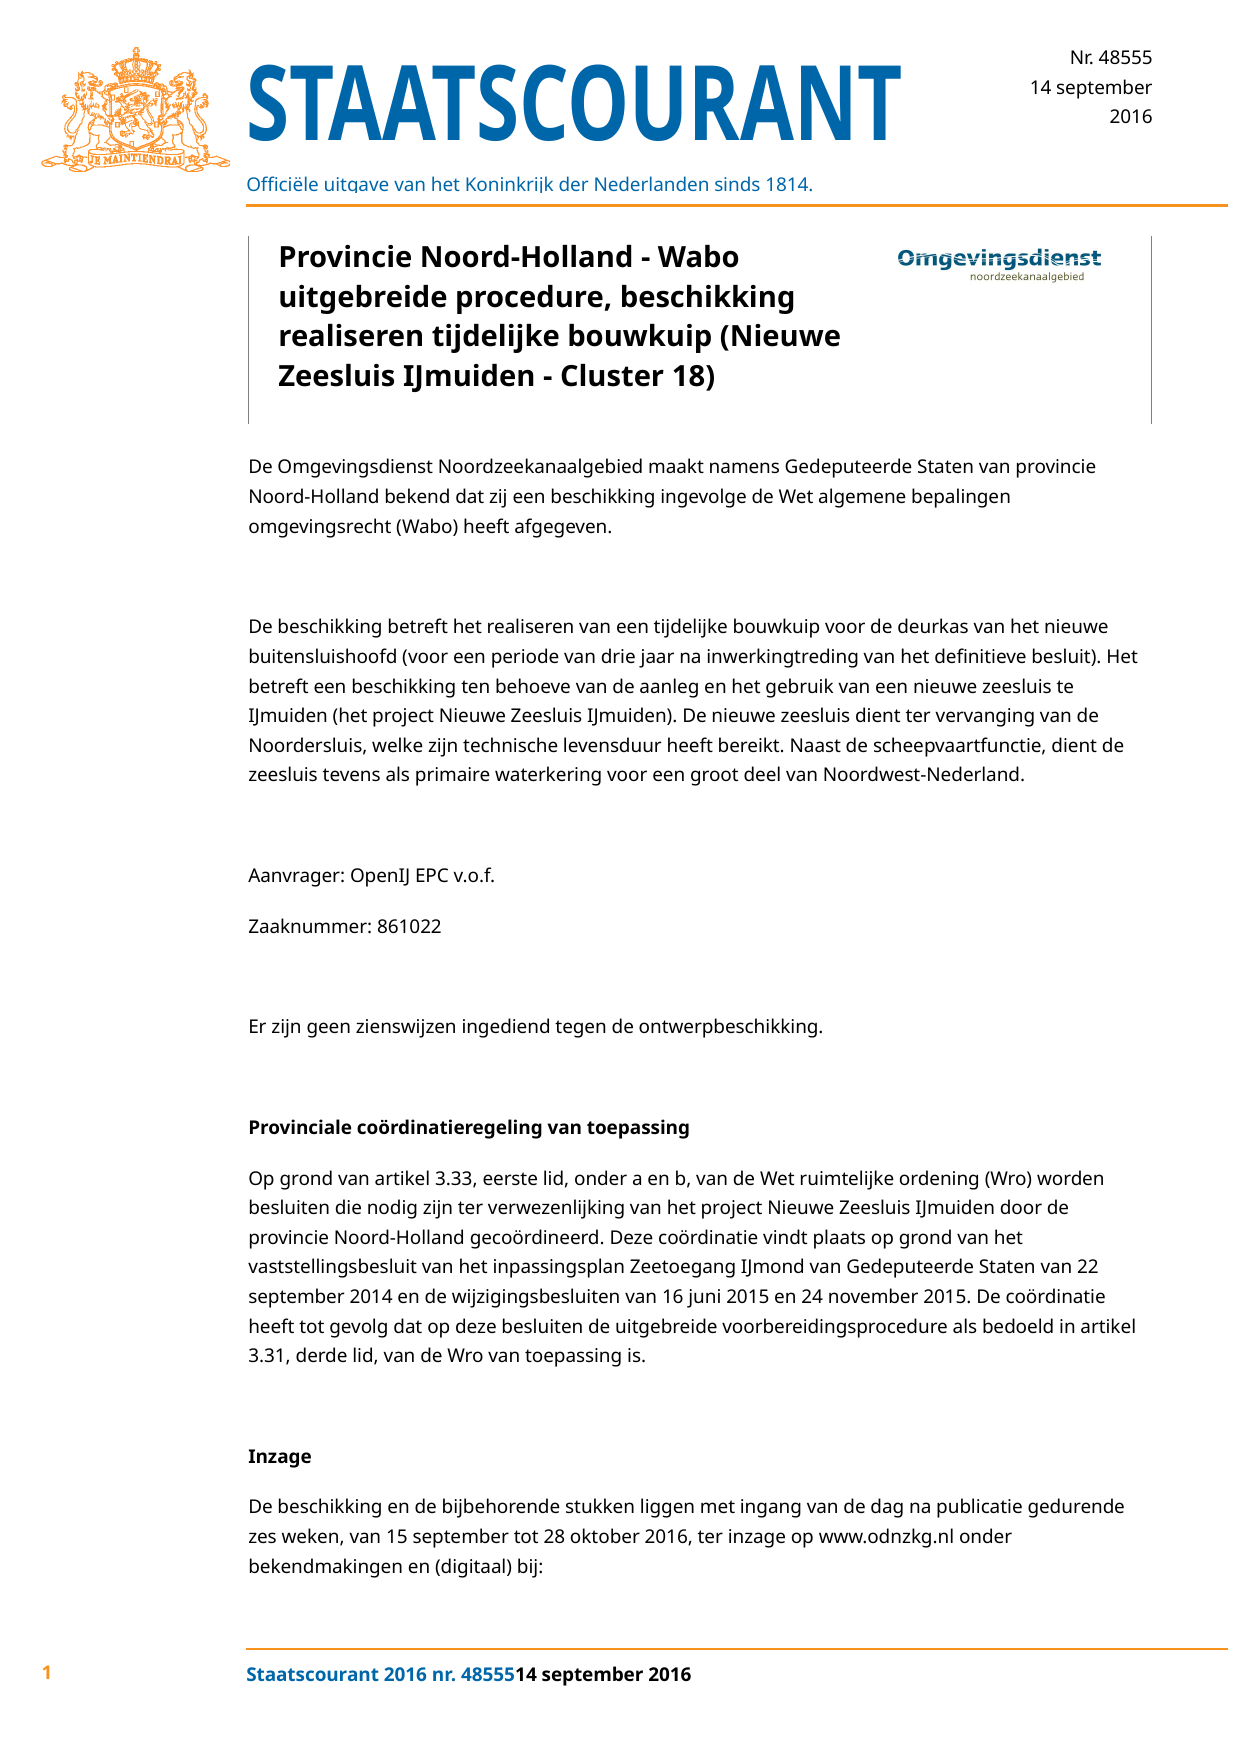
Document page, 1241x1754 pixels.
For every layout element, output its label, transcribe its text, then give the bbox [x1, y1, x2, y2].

text Op grond van artikel 3.33, eerste lid, onder a en b, van de Wet ruimtelijke ordening (Wro) worden besluiten die nodig zijn ter verwezenlijking van het project Nieuwe Zeesluis IJmuiden door de provincie Noord-Holland gecoördineerd. Deze coördinatie vindt plaats op grond van het vaststellingsbesluit van het inpassingsplan Zeetoegang IJmond van Gedeputeerde Staten van 22 september 2014 en de wijzigingsbesluiten van 16 juni 2015 en 24 november 2015. De coördinatie heeft tot gevolg dat op deze besluiten de uitgebreide voorbereidingsprocedure als bedoeld in artikel 3.31, derde lid, van de Wro van toepassing is. [248, 1165, 1152, 1368]
text Zaaknummer: 861022 [248, 913, 1152, 938]
text De beschikking betreft het realiseren van een tijdelijke bouwkuip voor de deurkas van het nieuwe buitensluishoofd (voor een periode van drie jaar na inwerkingtreding van het definitieve besluit). Het betreft een beschikking ten behoeve van de aanleg en het gebruik van een nieuwe zeesluis te IJmuiden (het project Nieuwe Zeesluis IJmuiden). De nieuwe zeesluis dient ter vervanging van de Noordersluis, welke zijn technische levensduur heeft bereikt. Naast de scheepvaartfunctie, dient de zeesluis tevens als primaire waterkering voor een groot deel van Noordwest-Nederland. [248, 614, 1152, 787]
picture [41, 47, 231, 172]
table_header [850, 236, 1151, 424]
table_header Provincie Noord-Holland - Wabo uitgebreide procedure, beschikking realiseren tijdelijke bouwkuip (Nieuwe Zeesluis IJmuiden - Cluster 18) [249, 236, 850, 424]
text Provinciale coördinatieregeling van toepassing [248, 1114, 1152, 1140]
picture [882, 236, 1119, 300]
text Er zijn geen zienswijzen ingediend tegen de ontwerpbeschikking. [248, 1014, 1152, 1039]
text De beschikking en de bijbehorende stukken liggen met ingang van de dag na publicatie gedurende zes weken, van 15 september tot 28 oktober 2016, ter inzage op www.odnzkg.nl onder bekendmakingen en (digitaal) bij: [248, 1494, 1152, 1578]
text De Omgevingsdienst Noordzeekanaalgebied maakt namens Gedeputeerde Staten van provincie Noord-Holland bekend dat zij een beschikking ingevolge de Wet algemene bepalingen omgevingsrecht (Wabo) heeft afgegeven. [248, 454, 1152, 538]
text Aanvrager: OpenIJ EPC v.o.f. [248, 862, 1152, 888]
text Inzage [248, 1443, 1152, 1469]
